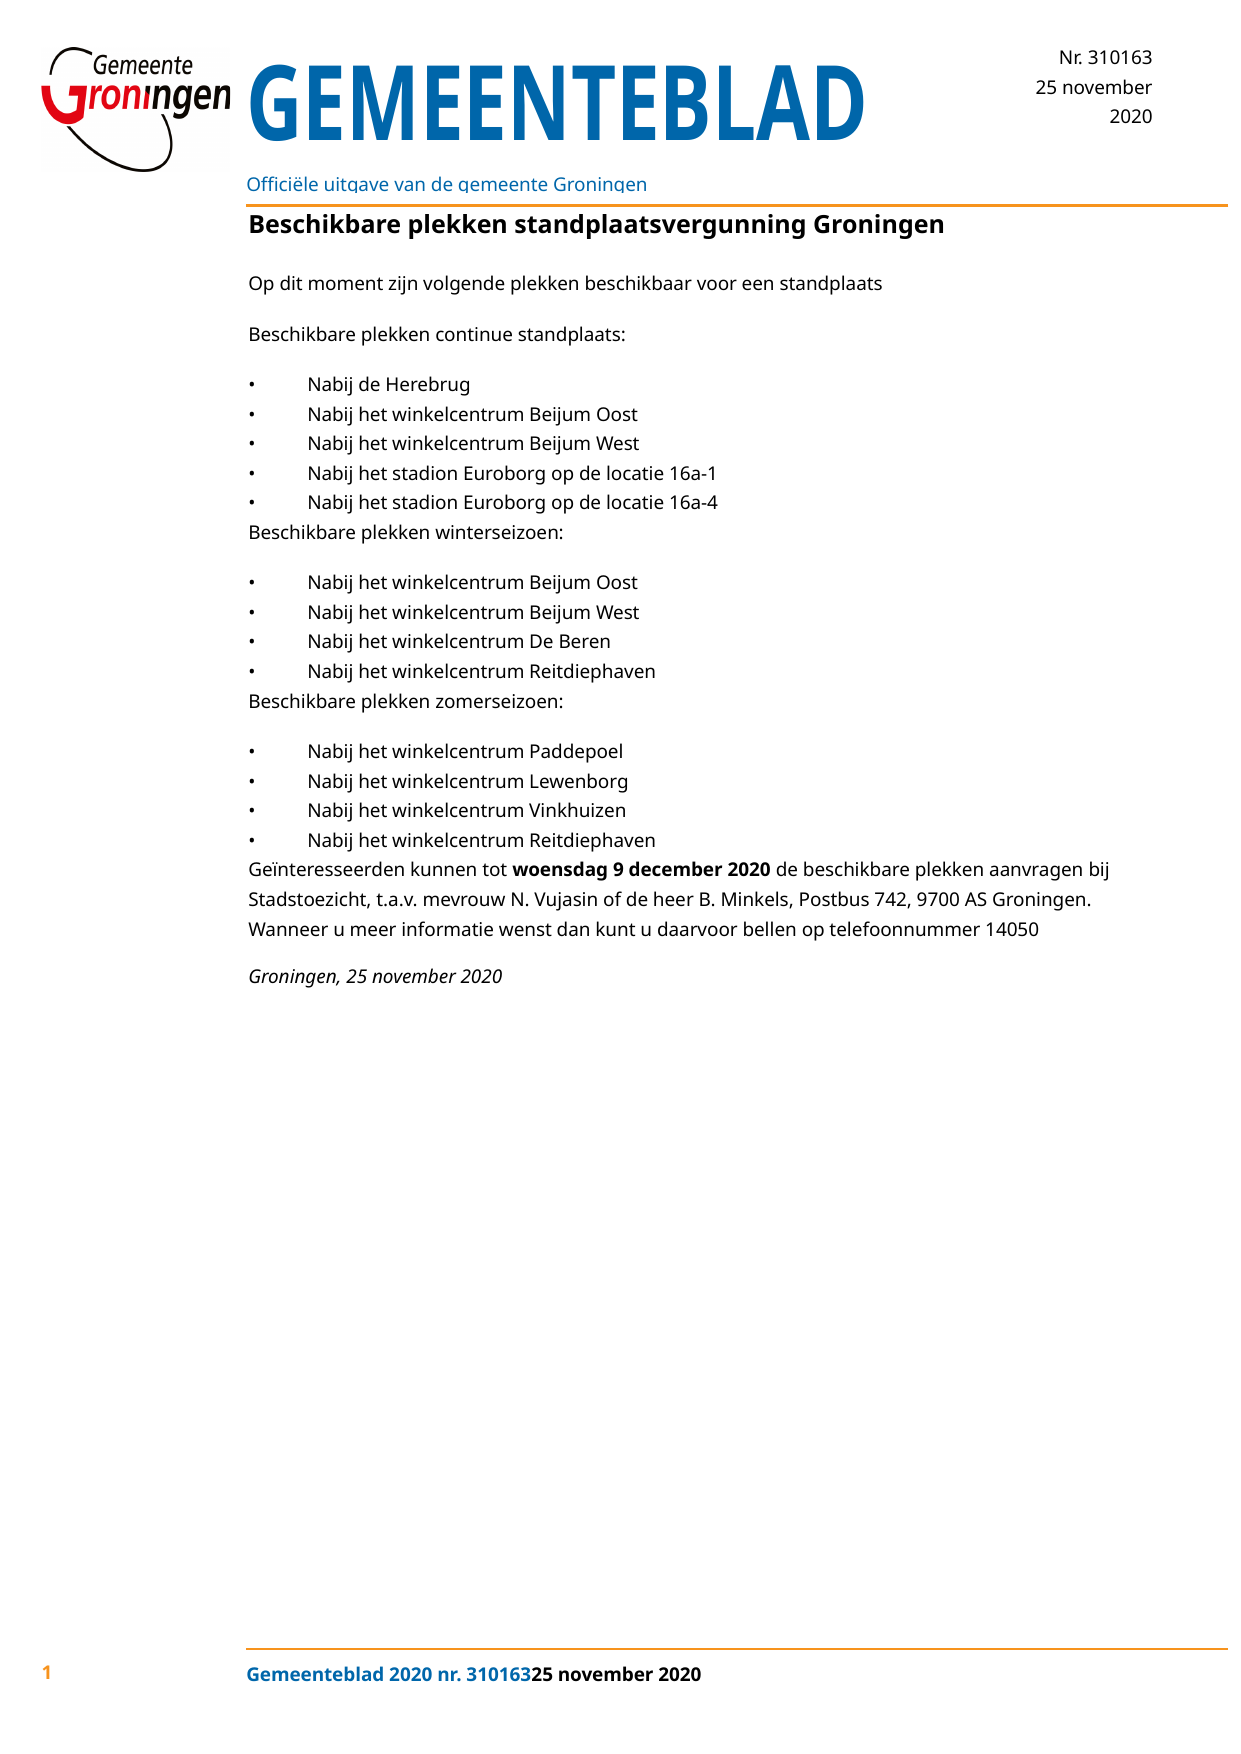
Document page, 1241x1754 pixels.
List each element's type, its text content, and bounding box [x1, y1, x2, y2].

text Op dit moment zijn volgende plekken beschikbaar voor een standplaats [248, 270, 1152, 296]
list Nabij het stadion Euroborg op de locatie 16a-4 [248, 489, 1152, 515]
text Groningen, 25 november 2020 [248, 963, 1152, 989]
list Nabij het stadion Euroborg op de locatie 16a-1 [248, 460, 1152, 486]
list Nabij het winkelcentrum Beijum Oost [248, 401, 1152, 426]
text Geïnteresseerden kunnen tot woensdag 9 december 2020 de beschikbare plekken aanvragen bij Stadstoezicht, t.a.v. mevrouw N. Vujasin of de heer B. Minkels, Postbus 742, 9700 AS Groningen. Wanneer u meer informatie wenst dan kunt u daarvoor bellen op telefoonnummer 14050 [248, 857, 1152, 941]
text Beschikbare plekken standplaatsvergunning Groningen [248, 207, 1152, 241]
picture [41, 47, 231, 172]
list Nabij het winkelcentrum Lewenborg [248, 768, 1152, 793]
list Nabij het winkelcentrum Beijum Oost [248, 569, 1152, 595]
list Nabij de Herebrug [248, 371, 1152, 397]
text Beschikbare plekken continue standplaats: [248, 321, 1152, 346]
list Nabij het winkelcentrum Beijum West [248, 430, 1152, 456]
list Nabij het winkelcentrum Vinkhuizen [248, 797, 1152, 823]
list Nabij het winkelcentrum Reitdiephaven [248, 827, 1152, 853]
list Nabij het winkelcentrum De Beren [248, 629, 1152, 654]
text Beschikbare plekken zomerseizoen: [248, 688, 1152, 713]
list Nabij het winkelcentrum Beijum West [248, 599, 1152, 625]
text Beschikbare plekken winterseizoen: [248, 519, 1152, 545]
list Nabij het winkelcentrum Reitdiephaven [248, 658, 1152, 684]
list Nabij het winkelcentrum Paddepoel [248, 738, 1152, 764]
